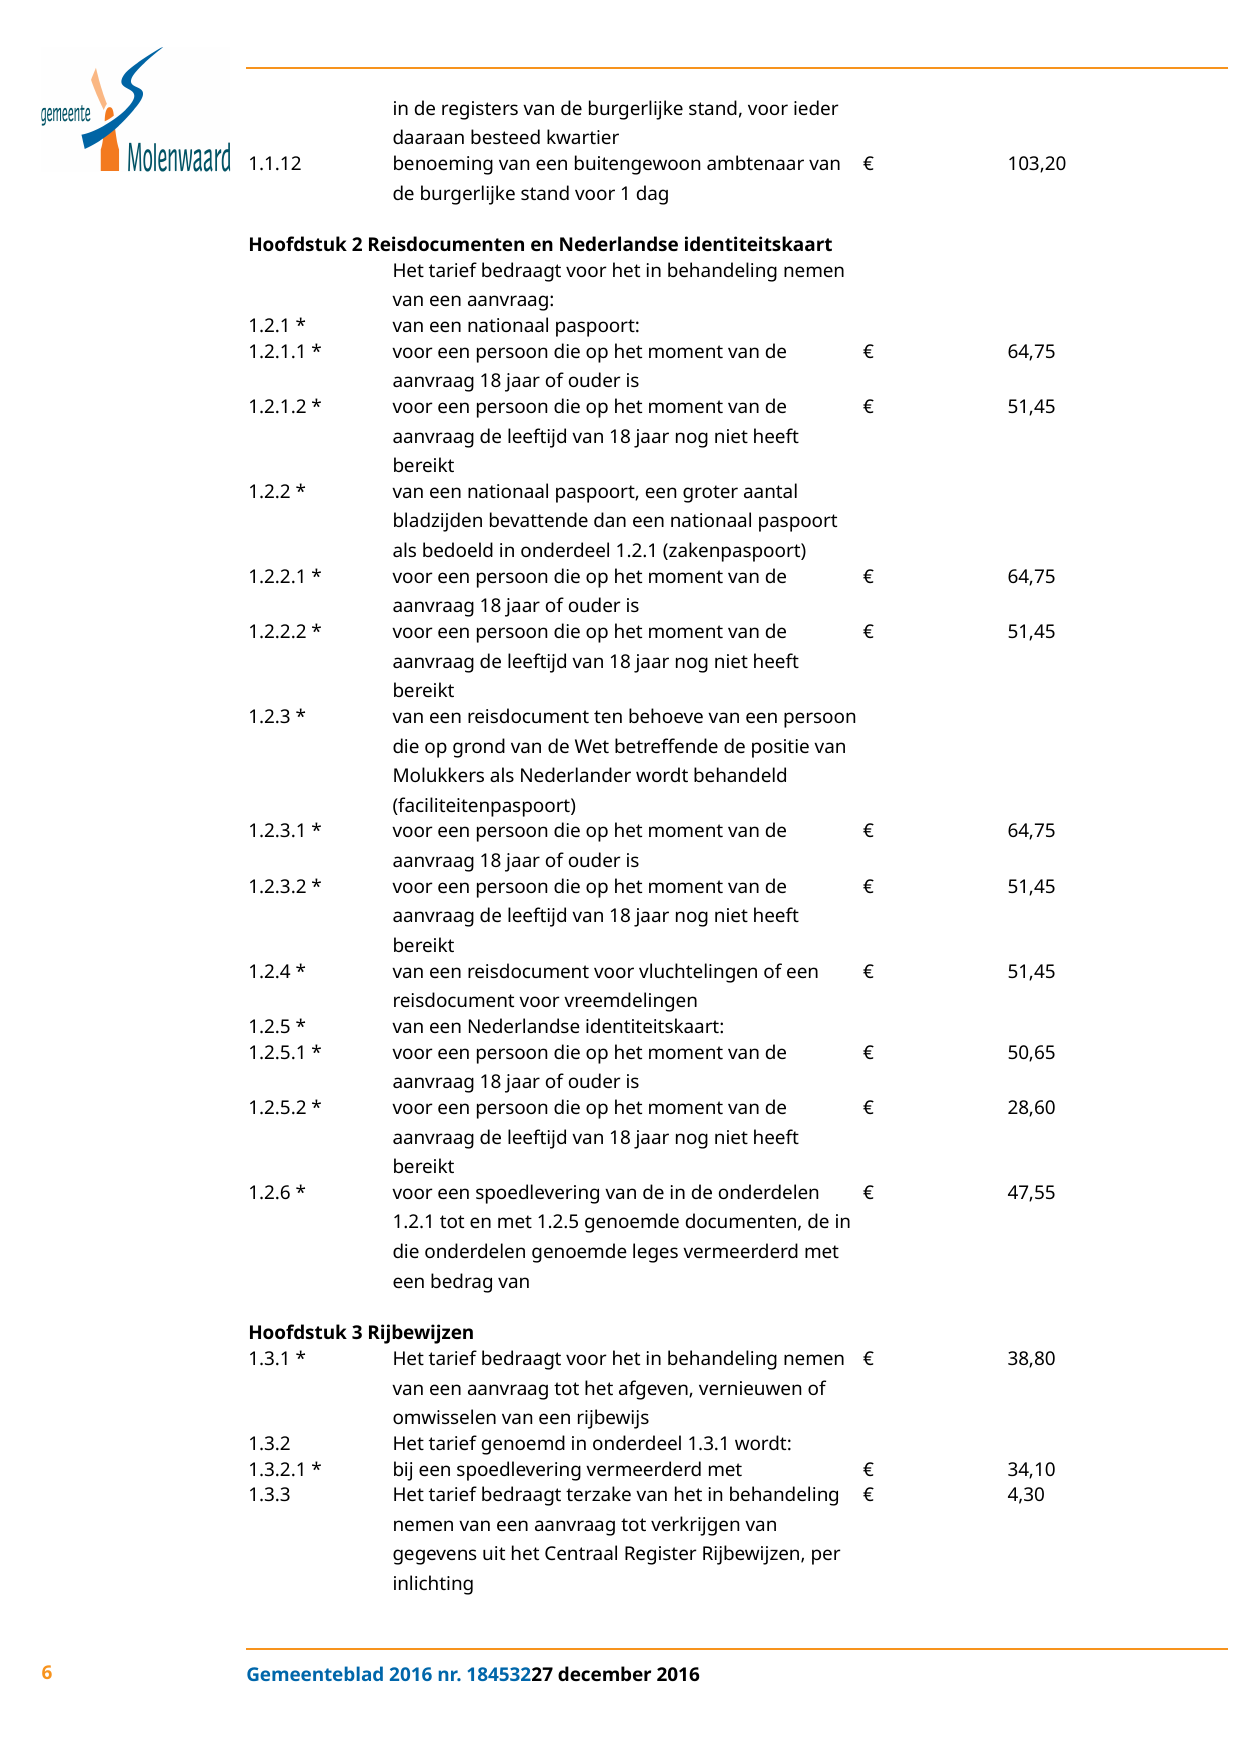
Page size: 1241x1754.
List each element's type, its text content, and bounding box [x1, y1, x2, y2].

table_cell voor een spoedlevering van de in de onderdelen 1.2.1 tot en met 1.2.5 genoemde documenten, de in die onderdelen genoemde leges vermeerderd met een bedrag van [392, 1179, 863, 1294]
table_cell 38,80 [1007, 1345, 1152, 1430]
table_cell [1007, 703, 1152, 818]
table_cell 1.2.2.2 * [248, 618, 392, 703]
table_cell € [863, 1179, 1007, 1294]
table_cell [248, 1294, 392, 1319]
table_cell € [863, 338, 1007, 393]
table_cell voor een persoon die op het moment van de aanvraag 18 jaar of ouder is [392, 338, 863, 393]
table_cell van een nationaal paspoort: [392, 312, 863, 338]
table_cell € [863, 393, 1007, 478]
picture [41, 47, 231, 172]
table_cell van een Nederlandse identiteitskaart: [392, 1013, 863, 1039]
table_cell 1.2.1.1 * [248, 338, 392, 393]
table_cell [863, 1319, 1007, 1345]
table_cell [1007, 1319, 1152, 1345]
table_cell voor een persoon die op het moment van de aanvraag de leeftijd van 18 jaar nog niet heeft bereikt [392, 393, 863, 478]
table_cell [1007, 95, 1152, 150]
table_cell voor een persoon die op het moment van de aanvraag de leeftijd van 18 jaar nog niet heeft bereikt [392, 873, 863, 958]
table_cell voor een persoon die op het moment van de aanvraag de leeftijd van 18 jaar nog niet heeft bereikt [392, 618, 863, 703]
table_cell 1.2.5 * [248, 1013, 392, 1039]
table_cell 51,45 [1007, 618, 1152, 703]
table_cell [392, 1294, 863, 1319]
table_cell € [863, 1481, 1007, 1596]
table_cell [1007, 1294, 1152, 1319]
table_cell van een reisdocument ten behoeve van een persoon die op grond van de Wet betreffende de positie van Molukkers als Nederlander wordt behandeld (faciliteitenpaspoort) [392, 703, 863, 818]
table_cell voor een persoon die op het moment van de aanvraag de leeftijd van 18 jaar nog niet heeft bereikt [392, 1094, 863, 1179]
table_cell 1.2.3 * [248, 703, 392, 818]
table_cell voor een persoon die op het moment van de aanvraag 18 jaar of ouder is [392, 1039, 863, 1094]
table_cell [1007, 205, 1152, 231]
table_cell [1007, 478, 1152, 563]
table_cell € [863, 958, 1007, 1013]
table_cell Het tarief bedraagt voor het in behandeling nemen van een aanvraag: [392, 257, 863, 312]
table_cell € [863, 1094, 1007, 1179]
table_cell [863, 95, 1007, 150]
table_cell € [863, 1456, 1007, 1481]
table_cell [863, 312, 1007, 338]
table_cell 64,75 [1007, 338, 1152, 393]
table_cell 1.2.5.1 * [248, 1039, 392, 1094]
table_cell bij een spoedlevering vermeerderd met [392, 1456, 863, 1481]
table_cell 1.2.2.1 * [248, 563, 392, 618]
table_cell [1007, 257, 1152, 312]
table_cell € [863, 818, 1007, 873]
table_cell benoeming van een buitengewoon ambtenaar van de burgerlijke stand voor 1 dag [392, 150, 863, 205]
table_cell 1.2.1 * [248, 312, 392, 338]
table_cell 51,45 [1007, 873, 1152, 958]
table_cell Hoofdstuk 3 Rijbewijzen [248, 1319, 863, 1345]
table_cell [248, 257, 392, 312]
table_cell van een nationaal paspoort, een groter aantal bladzijden bevattende dan een nationaal paspoort als bedoeld in onderdeel 1.2.1 (zakenpaspoort) [392, 478, 863, 563]
table_cell 1.2.6 * [248, 1179, 392, 1294]
table_cell in de registers van de burgerlijke stand, voor ieder daaraan besteed kwartier [392, 95, 863, 150]
table_cell [863, 1430, 1007, 1456]
table_cell 64,75 [1007, 563, 1152, 618]
table_cell € [863, 150, 1007, 205]
table_cell [863, 257, 1007, 312]
table_cell voor een persoon die op het moment van de aanvraag 18 jaar of ouder is [392, 563, 863, 618]
table_cell 51,45 [1007, 393, 1152, 478]
table_cell 47,55 [1007, 1179, 1152, 1294]
table_cell [1007, 1013, 1152, 1039]
table_cell voor een persoon die op het moment van de aanvraag 18 jaar of ouder is [392, 818, 863, 873]
table_cell 1.3.2.1 * [248, 1456, 392, 1481]
table_cell 1.2.3.1 * [248, 818, 392, 873]
table_cell € [863, 563, 1007, 618]
table_cell van een reisdocument voor vluchtelingen of een reisdocument voor vreemdelingen [392, 958, 863, 1013]
table_cell 64,75 [1007, 818, 1152, 873]
table_cell [1007, 312, 1152, 338]
table_cell [863, 1294, 1007, 1319]
table_cell 103,20 [1007, 150, 1152, 205]
table_cell [1007, 1430, 1152, 1456]
table_cell Het tarief genoemd in onderdeel 1.3.1 wordt: [392, 1430, 863, 1456]
table_cell 34,10 [1007, 1456, 1152, 1481]
table_cell 1.3.2 [248, 1430, 392, 1456]
table_cell [392, 205, 863, 231]
table_cell [863, 478, 1007, 563]
table_cell 1.2.2 * [248, 478, 392, 563]
table_cell 1.2.1.2 * [248, 393, 392, 478]
table_cell Het tarief bedraagt voor het in behandeling nemen van een aanvraag tot het afgeven, vernieuwen of omwisselen van een rijbewijs [392, 1345, 863, 1430]
table_cell 51,45 [1007, 958, 1152, 1013]
table_cell € [863, 873, 1007, 958]
table_cell [248, 205, 392, 231]
table_cell € [863, 1345, 1007, 1430]
table_cell € [863, 1039, 1007, 1094]
table_cell 1.2.3.2 * [248, 873, 392, 958]
table_cell 50,65 [1007, 1039, 1152, 1094]
table_cell Het tarief bedraagt terzake van het in behandeling nemen van een aanvraag tot verkrijgen van gegevens uit het Centraal Register Rijbewijzen, per inlichting [392, 1481, 863, 1596]
table_cell 1.3.1 * [248, 1345, 392, 1430]
table_cell 1.1.12 [248, 150, 392, 205]
table_cell 4,30 [1007, 1481, 1152, 1596]
table_cell 1.2.5.2 * [248, 1094, 392, 1179]
table_cell [863, 1013, 1007, 1039]
table_cell [863, 205, 1007, 231]
table_cell 28,60 [1007, 1094, 1152, 1179]
table_cell Hoofdstuk 2 Reisdocumenten en Nederlandse identiteitskaart [248, 231, 863, 257]
table_cell 1.3.3 [248, 1481, 392, 1596]
table_cell [248, 95, 392, 150]
table_cell [863, 231, 1007, 257]
table_cell 1.2.4 * [248, 958, 392, 1013]
table_cell € [863, 618, 1007, 703]
table_cell [863, 703, 1007, 818]
table_cell [1007, 231, 1152, 257]
